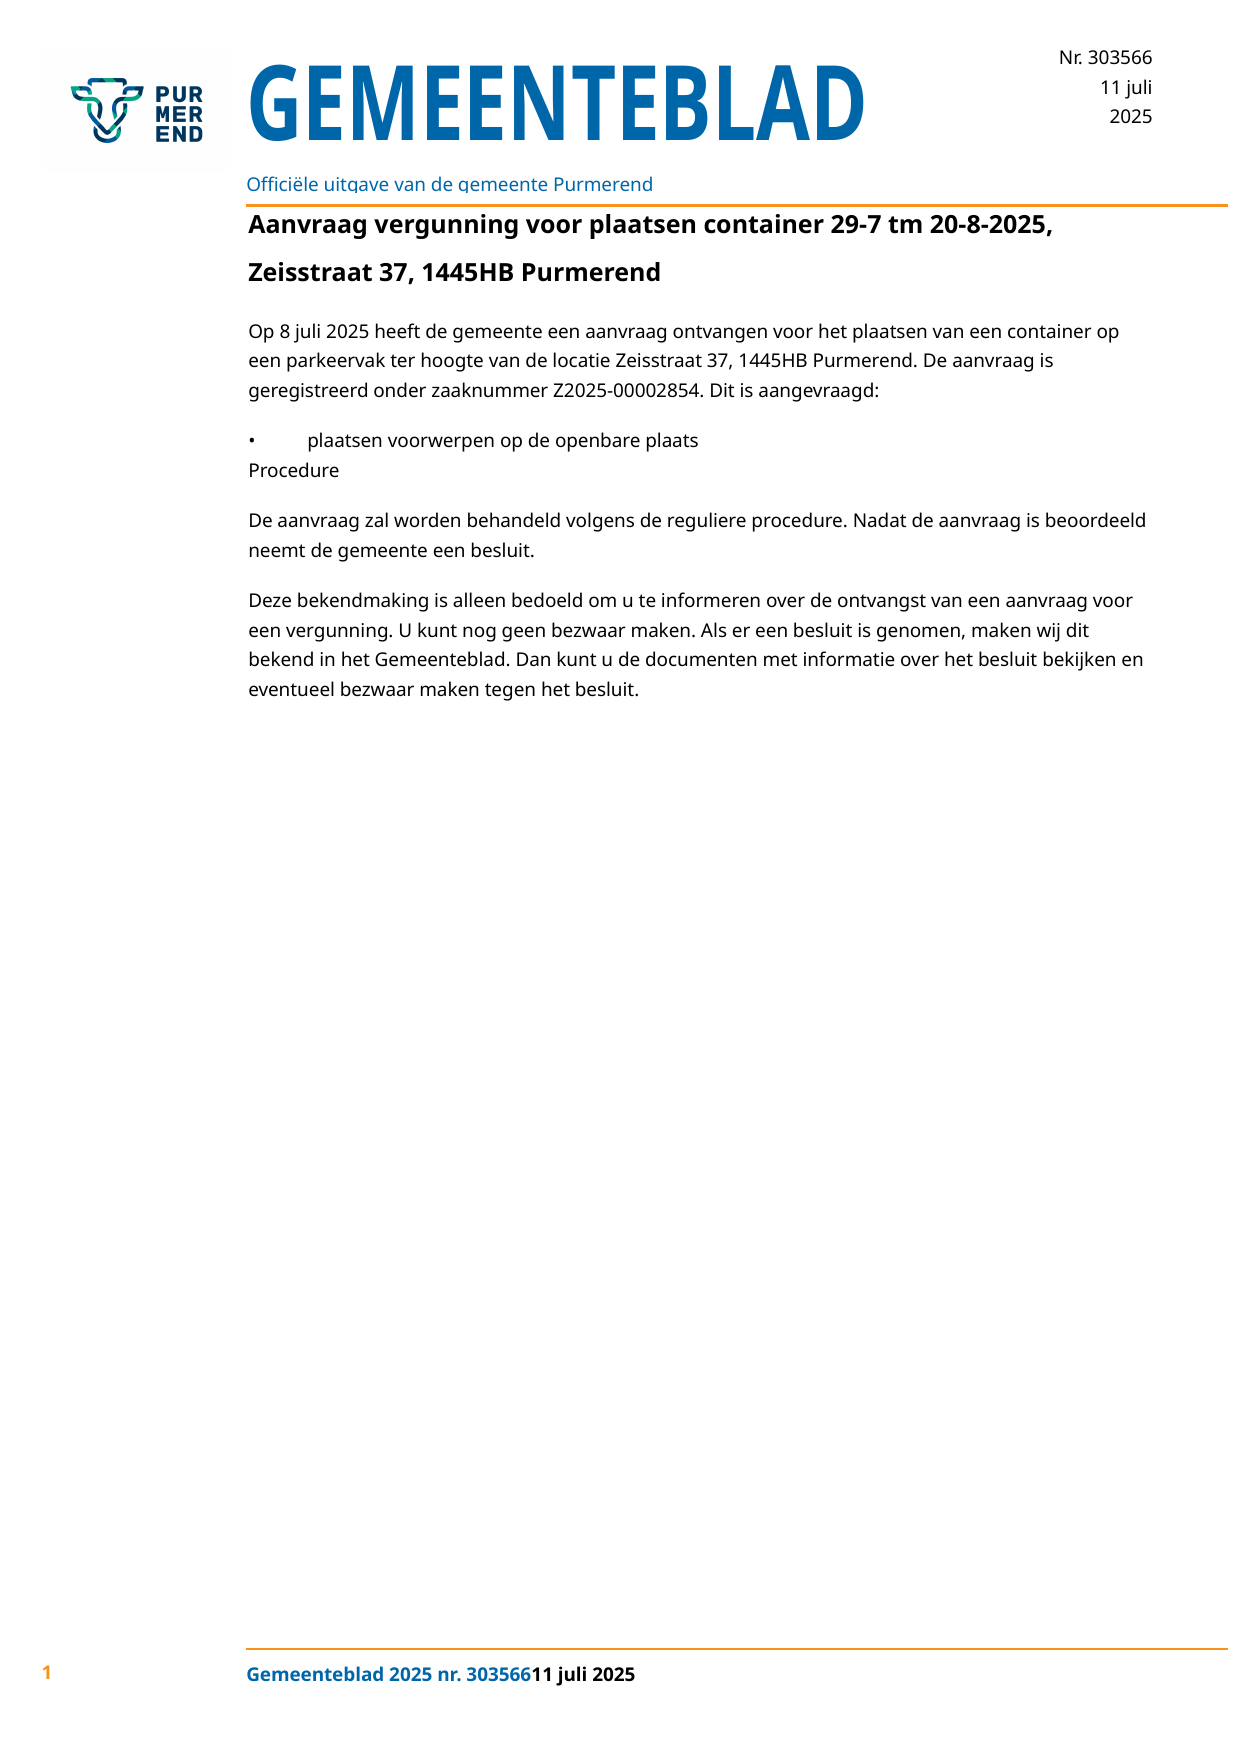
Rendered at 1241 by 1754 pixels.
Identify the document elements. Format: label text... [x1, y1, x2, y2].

text De aanvraag zal worden behandeld volgens de reguliere procedure. Nadat de aanvraag is beoordeeld neemt de gemeente een besluit. [248, 507, 1152, 563]
text Op 8 juli 2025 heeft de gemeente een aanvraag ontvangen voor het plaatsen van een container op een parkeervak ter hoogte van de locatie Zeisstraat 37, 1445HB Purmerend. De aanvraag is geregistreerd onder zaaknummer Z2025-00002854. Dit is aangevraagd: [248, 318, 1152, 403]
text Procedure [248, 457, 1152, 483]
text Aanvraag vergunning voor plaatsen container 29-7 tm 20-8-2025, Zeisstraat 37, 1445HB Purmerend [248, 207, 1152, 288]
text Deze bekendmaking is alleen bedoeld om u te informeren over de ontvangst van een aanvraag voor een vergunning. U kunt nog geen bezwaar maken. Als er een besluit is genomen, maken wij dit bekend in het Gemeenteblad. Dan kunt u de documenten met informatie over het besluit bekijken en eventueel bezwaar maken tegen het besluit. [248, 587, 1152, 702]
picture [41, 47, 231, 172]
list plaatsen voorwerpen op de openbare plaats [248, 427, 1152, 453]
